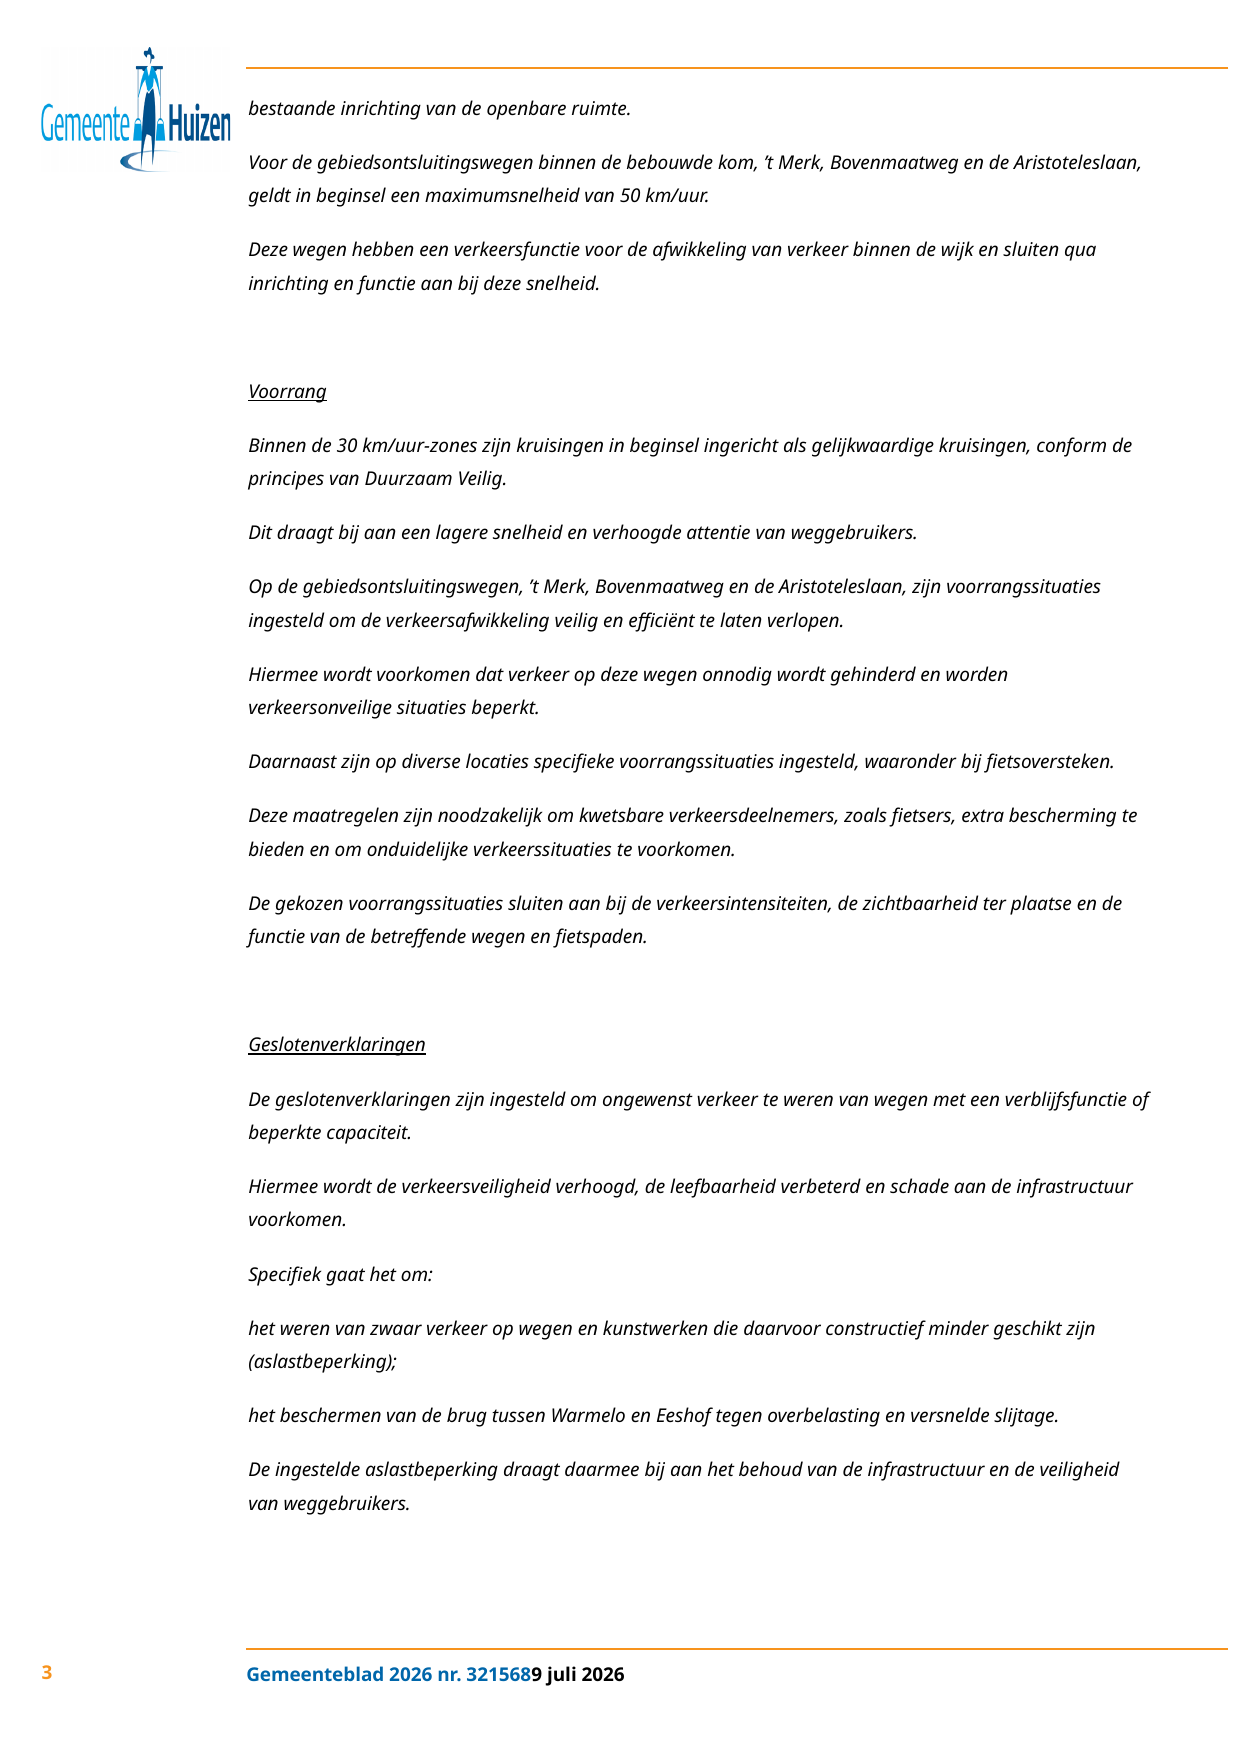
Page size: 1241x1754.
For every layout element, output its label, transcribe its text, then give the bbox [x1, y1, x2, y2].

text Op de gebiedsontsluitingswegen, ’t Merk, Bovenmaatweg en de Aristoteleslaan, zijn voorrangssituaties ingesteld om de verkeersafwikkeling veilig en efficiënt te laten verlopen. [248, 573, 1152, 633]
text Deze wegen hebben een verkeersfunctie voor de afwikkeling van verkeer binnen de wijk en sluiten qua inrichting en functie aan bij deze snelheid. [248, 236, 1152, 296]
text Hiermee wordt de verkeersveiligheid verhoogd, de leefbaarheid verbeterd en schade aan de infrastructuur voorkomen. [248, 1173, 1152, 1232]
text Specifiek gaat het om: [248, 1261, 1152, 1286]
text Daarnaast zijn op diverse locaties specifieke voorrangssituaties ingesteld, waaronder bij fietsoversteken. [248, 748, 1152, 774]
text Geslotenverklaringen [248, 1032, 1152, 1057]
text De geslotenverklaringen zijn ingesteld om ongewenst verkeer te weren van wegen met een verblijfsfunctie of beperkte capaciteit. [248, 1086, 1152, 1145]
text bestaande inrichting van de openbare ruimte. [248, 95, 1152, 121]
text het weren van zwaar verkeer op wegen en kunstwerken die daarvoor constructief minder geschikt zijn (aslastbeperking); [248, 1315, 1152, 1374]
text Deze maatregelen zijn noodzakelijk om kwetsbare verkeersdeelnemers, zoals fietsers, extra bescherming te bieden en om onduidelijke verkeerssituaties te voorkomen. [248, 803, 1152, 862]
text Hiermee wordt voorkomen dat verkeer op deze wegen onnodig wordt gehinderd en worden verkeersonveilige situaties beperkt. [248, 661, 1152, 720]
text Voorrang [248, 378, 1152, 404]
text Dit draagt bij aan een lagere snelheid en verhoogde attentie van weggebruikers. [248, 519, 1152, 545]
text Voor de gebiedsontsluitingswegen binnen de bebouwde kom, ’t Merk, Bovenmaatweg en de Aristoteleslaan, geldt in beginsel een maximumsnelheid van 50 km/uur. [248, 149, 1152, 208]
text het beschermen van de brug tussen Warmelo en Eeshof tegen overbelasting en versnelde slijtage. [248, 1402, 1152, 1428]
text Binnen de 30 km/uur-zones zijn kruisingen in beginsel ingericht als gelijkwaardige kruisingen, conform de principes van Duurzaam Veilig. [248, 432, 1152, 491]
picture [41, 47, 231, 172]
text De gekozen voorrangssituaties sluiten aan bij de verkeersintensiteiten, de zichtbaarheid ter plaatse en de functie van de betreffende wegen en fietspaden. [248, 890, 1152, 949]
text De ingestelde aslastbeperking draagt daarmee bij aan het behoud van de infrastructuur en de veiligheid van weggebruikers. [248, 1456, 1152, 1516]
